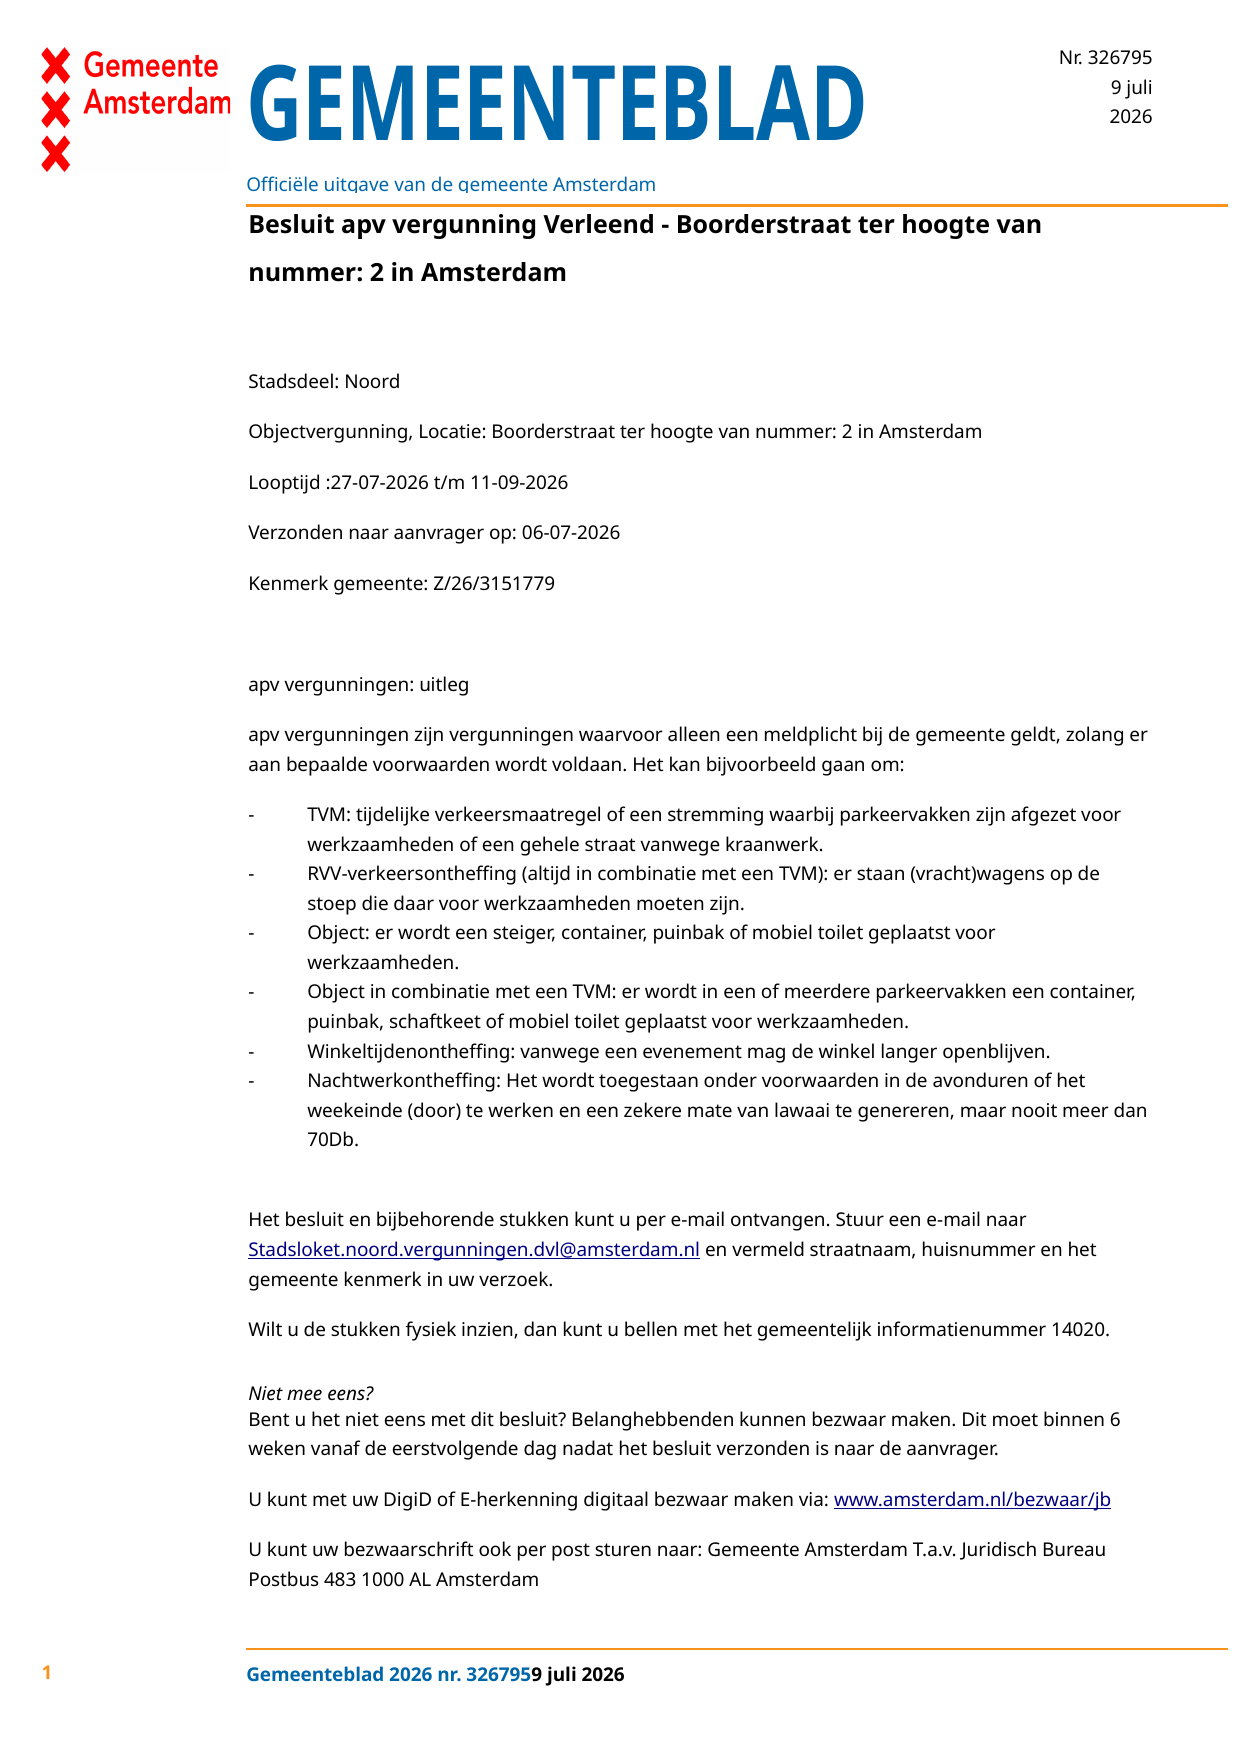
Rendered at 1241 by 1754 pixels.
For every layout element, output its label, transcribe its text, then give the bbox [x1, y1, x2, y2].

list Winkeltijdenontheffing: vanwege een evenement mag de winkel langer openblijven. [248, 1038, 1152, 1064]
list Object in combinatie met een TVM: er wordt in een of meerdere parkeervakken een container, puinbak, schaftkeet of mobiel toilet geplaatst voor werkzaamheden. [248, 979, 1152, 1034]
picture [41, 47, 231, 172]
text Stadsdeel: Noord [248, 368, 1152, 394]
text Niet mee eens? [248, 1380, 1152, 1406]
text Kenmerk gemeente: Z/26/3151779 [248, 570, 1152, 596]
text Looptijd :27-07-2026 t/m 11-09-2026 [248, 469, 1152, 495]
text Wilt u de stukken fysiek inzien, dan kunt u bellen met het gemeentelijk informatienummer 14020. [248, 1316, 1152, 1342]
list TVM: tijdelijke verkeersmaatregel of een stremming waarbij parkeervakken zijn afgezet voor werkzaamheden of een gehele straat vanwege kraanwerk. [248, 801, 1152, 857]
text apv vergunningen zijn vergunningen waarvoor alleen een meldplicht bij de gemeente geldt, zolang er aan bepaalde voorwaarden wordt voldaan. Het kan bijvoorbeeld gaan om: [248, 721, 1152, 777]
list Object: er wordt een steiger, container, puinbak of mobiel toilet geplaatst voor werkzaamheden. [248, 919, 1152, 975]
text apv vergunningen: uitleg [248, 671, 1152, 697]
text U kunt met uw DigiD of E-herkenning digitaal bezwaar maken via: www.amsterdam.nl/bezwaar/jb [248, 1486, 1152, 1512]
text Verzonden naar aanvrager op: 06-07-2026 [248, 519, 1152, 545]
text Het besluit en bijbehorende stukken kunt u per e-mail ontvangen. Stuur een e-mail naar Stadsloket.noord.vergunningen.dvl@amsterdam.nl en vermeld straatnaam, huisnummer en het gemeente kenmerk in uw verzoek. [248, 1207, 1152, 1292]
text Objectvergunning, Locatie: Boorderstraat ter hoogte van nummer: 2 in Amsterdam [248, 419, 1152, 444]
list RVV-verkeersontheffing (altijd in combinatie met een TVM): er staan (vracht)wagens op de stoep die daar voor werkzaamheden moeten zijn. [248, 860, 1152, 916]
text U kunt uw bezwaarschrift ook per post sturen naar: Gemeente Amsterdam T.a.v. Juridisch Bureau Postbus 483 1000 AL Amsterdam [248, 1536, 1152, 1592]
text Bent u het niet eens met dit besluit? Belanghebbenden kunnen bezwaar maken. Dit moet binnen 6 weken vanaf de eerstvolgende dag nadat het besluit verzonden is naar de aanvrager. [248, 1406, 1152, 1461]
text Besluit apv vergunning Verleend - Boorderstraat ter hoogte van nummer: 2 in Amsterdam [248, 207, 1152, 288]
list Nachtwerkontheffing: Het wordt toegestaan onder voorwaarden in de avonduren of het weekeinde (door) te werken en een zekere mate van lawaai te genereren, maar nooit meer dan 70Db. [248, 1067, 1152, 1152]
